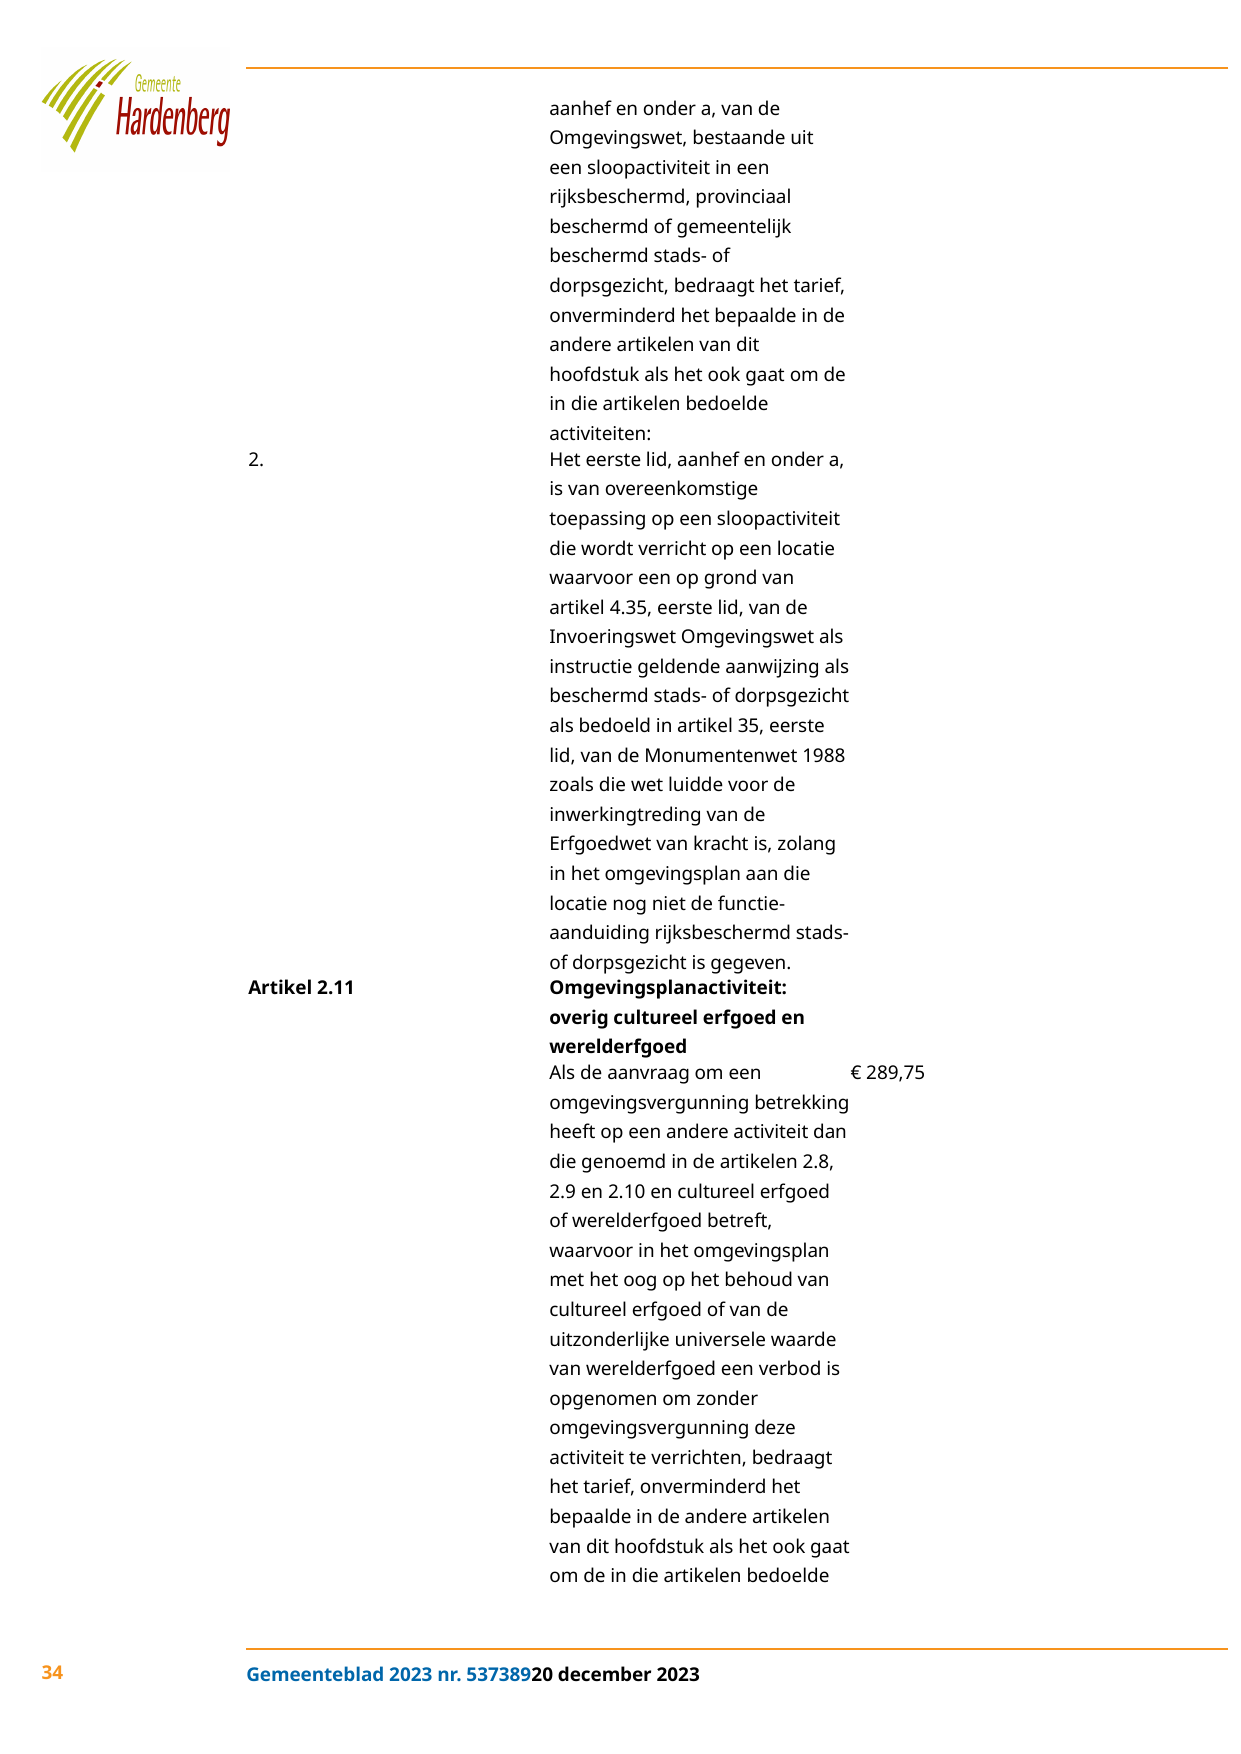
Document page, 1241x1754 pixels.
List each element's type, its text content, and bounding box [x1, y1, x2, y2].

table_cell Omgevingsplanactiviteit: overig cultureel erfgoed en werelderfgoed [549, 975, 850, 1059]
table_cell [850, 446, 1152, 974]
picture [41, 47, 231, 172]
table_cell 2. [248, 446, 549, 974]
table_cell Het eerste lid, aanhef en onder a, is van overeenkomstige toepassing op een sloopactiviteit die wordt verricht op een locatie waarvoor een op grond van artikel 4.35, eerste lid, van de Invoeringswet Omgevingswet als instructie geldende aanwijzing als beschermd stads- of dorpsgezicht als bedoeld in artikel 35, eerste lid, van de Monumentenwet 1988 zoals die wet luidde voor de inwerkingtreding van de Erfgoedwet van kracht is, zolang in het omgevingsplan aan die locatie nog niet de functie-aanduiding rijksbeschermd stads- of dorpsgezicht is gegeven. [549, 446, 850, 974]
table_cell [850, 975, 1152, 1059]
table_cell aanhef en onder a, van de Omgevingswet, bestaande uit een sloopactiviteit in een rijksbeschermd, provinciaal beschermd of gemeentelijk beschermd stads- of dorpsgezicht, bedraagt het tarief, onverminderd het bepaalde in de andere artikelen van dit hoofdstuk als het ook gaat om de in die artikelen bedoelde activiteiten: [549, 95, 850, 446]
table_cell Artikel 2.11 [248, 975, 549, 1059]
table_cell [248, 95, 549, 446]
table_cell [248, 1060, 549, 1588]
table_cell [850, 95, 1152, 446]
table_cell Als de aanvraag om een omgevingsvergunning betrekking heeft op een andere activiteit dan die genoemd in de artikelen 2.8, 2.9 en 2.10 en cultureel erfgoed of werelderfgoed betreft, waarvoor in het omgevingsplan met het oog op het behoud van cultureel erfgoed of van de uitzonderlijke universele waarde van werelderfgoed een verbod is opgenomen om zonder omgevingsvergunning deze activiteit te verrichten, bedraagt het tarief, onverminderd het bepaalde in de andere artikelen van dit hoofdstuk als het ook gaat om de in die artikelen bedoelde [549, 1060, 850, 1588]
table_cell € 289,75 [850, 1060, 1152, 1588]
